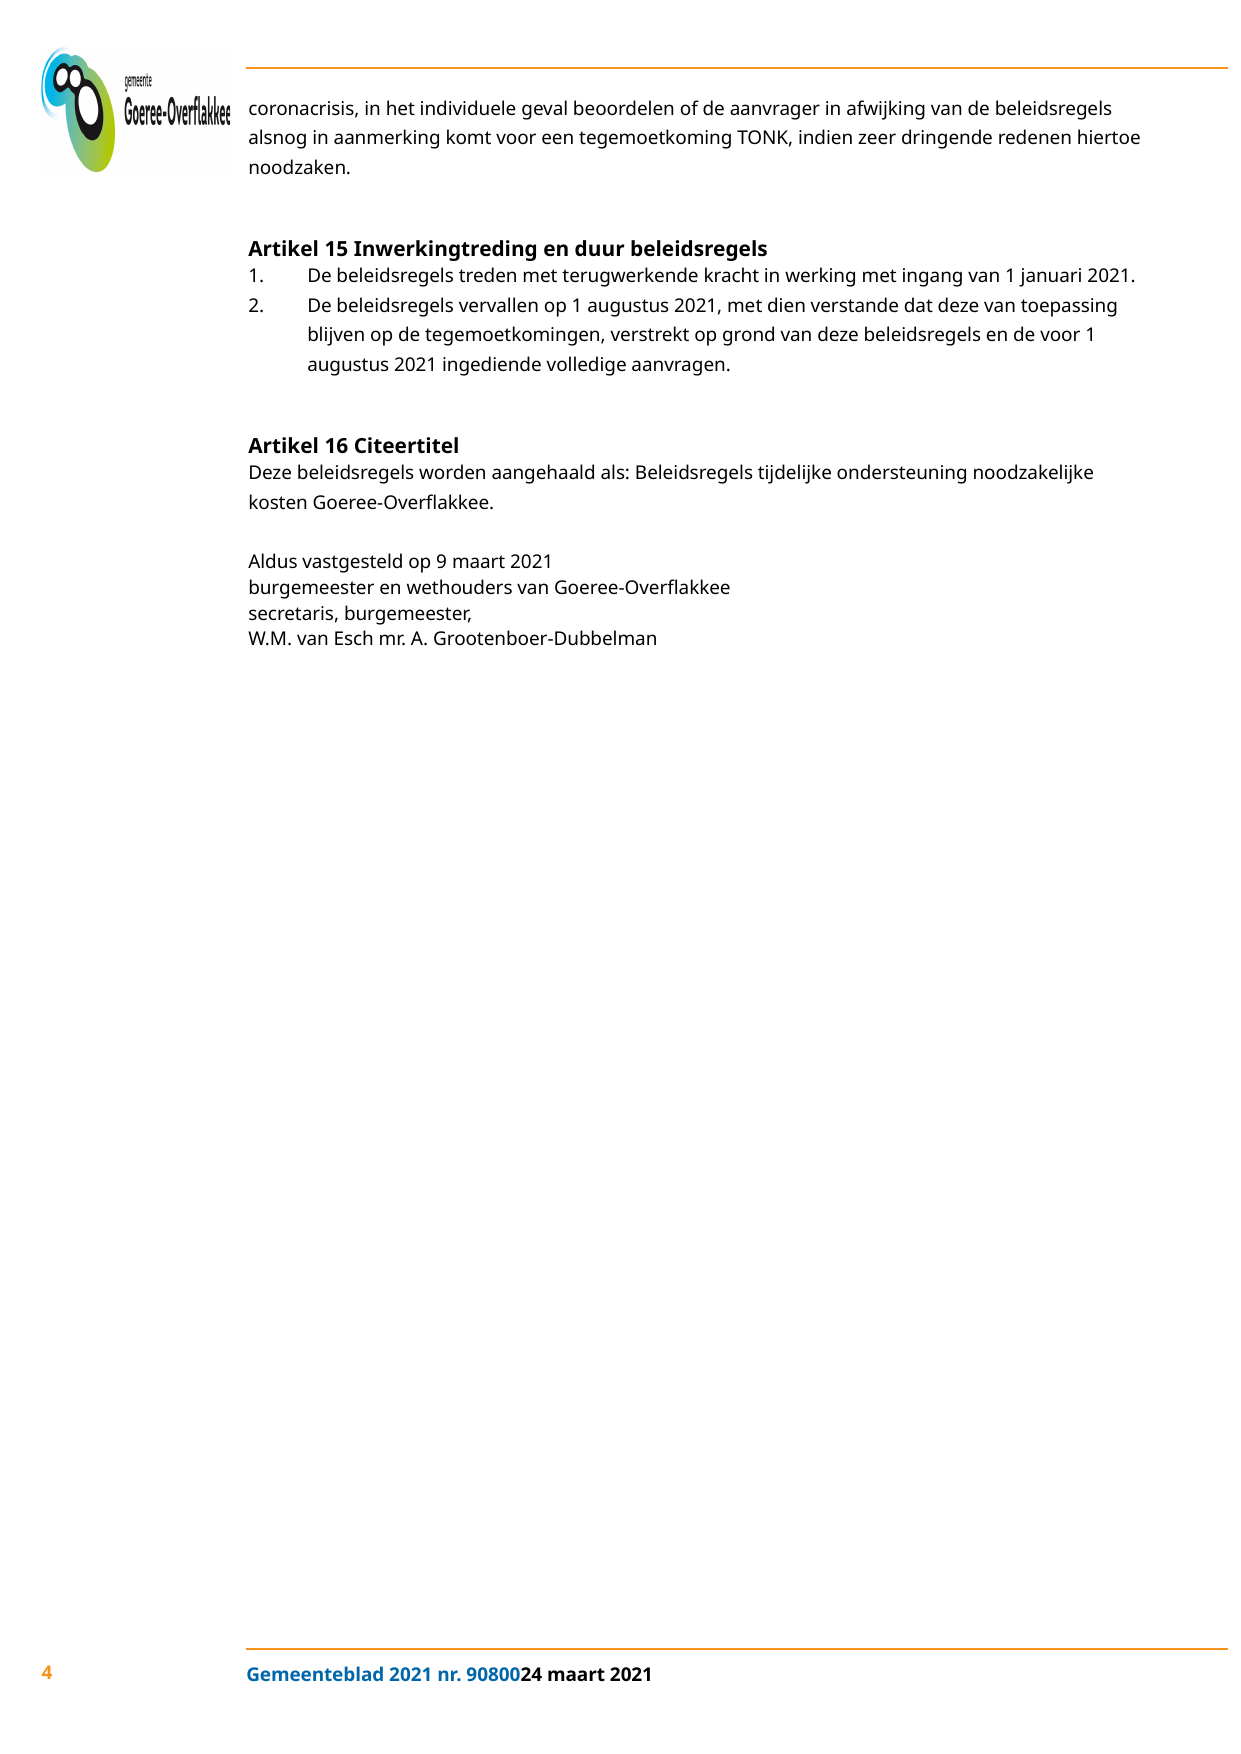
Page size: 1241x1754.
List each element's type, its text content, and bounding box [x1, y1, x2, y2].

text Artikel 15 Inwerkingtreding en duur beleidsregels [248, 234, 1152, 262]
picture [41, 47, 231, 172]
text Artikel 16 Citeertitel [248, 431, 1152, 459]
list De beleidsregels treden met terugwerkende kracht in werking met ingang van 1 januari 2021. [248, 262, 1152, 288]
text W.M. van Esch mr. A. Grootenboer-Dubbelman [248, 626, 1152, 651]
text burgemeester en wethouders van Goeree-Overflakkee [248, 574, 1152, 600]
list De beleidsregels vervallen op 1 augustus 2021, met dien verstande dat deze van toepassing blijven op de tegemoetkomingen, verstrekt op grond van deze beleidsregels en de voor 1 augustus 2021 ingediende volledige aanvragen. [248, 292, 1152, 377]
text Aldus vastgesteld op 9 maart 2021 [248, 548, 1152, 574]
text Deze beleidsregels worden aangehaald als: Beleidsregels tijdelijke ondersteuning noodzakelijke kosten Goeree-Overflakkee. [248, 459, 1152, 515]
text coronacrisis, in het individuele geval beoordelen of de aanvrager in afwijking van de beleidsregels alsnog in aanmerking komt voor een tegemoetkoming TONK, indien zeer dringende redenen hiertoe noodzaken. [248, 95, 1152, 180]
text secretaris, burgemeester, [248, 600, 1152, 626]
